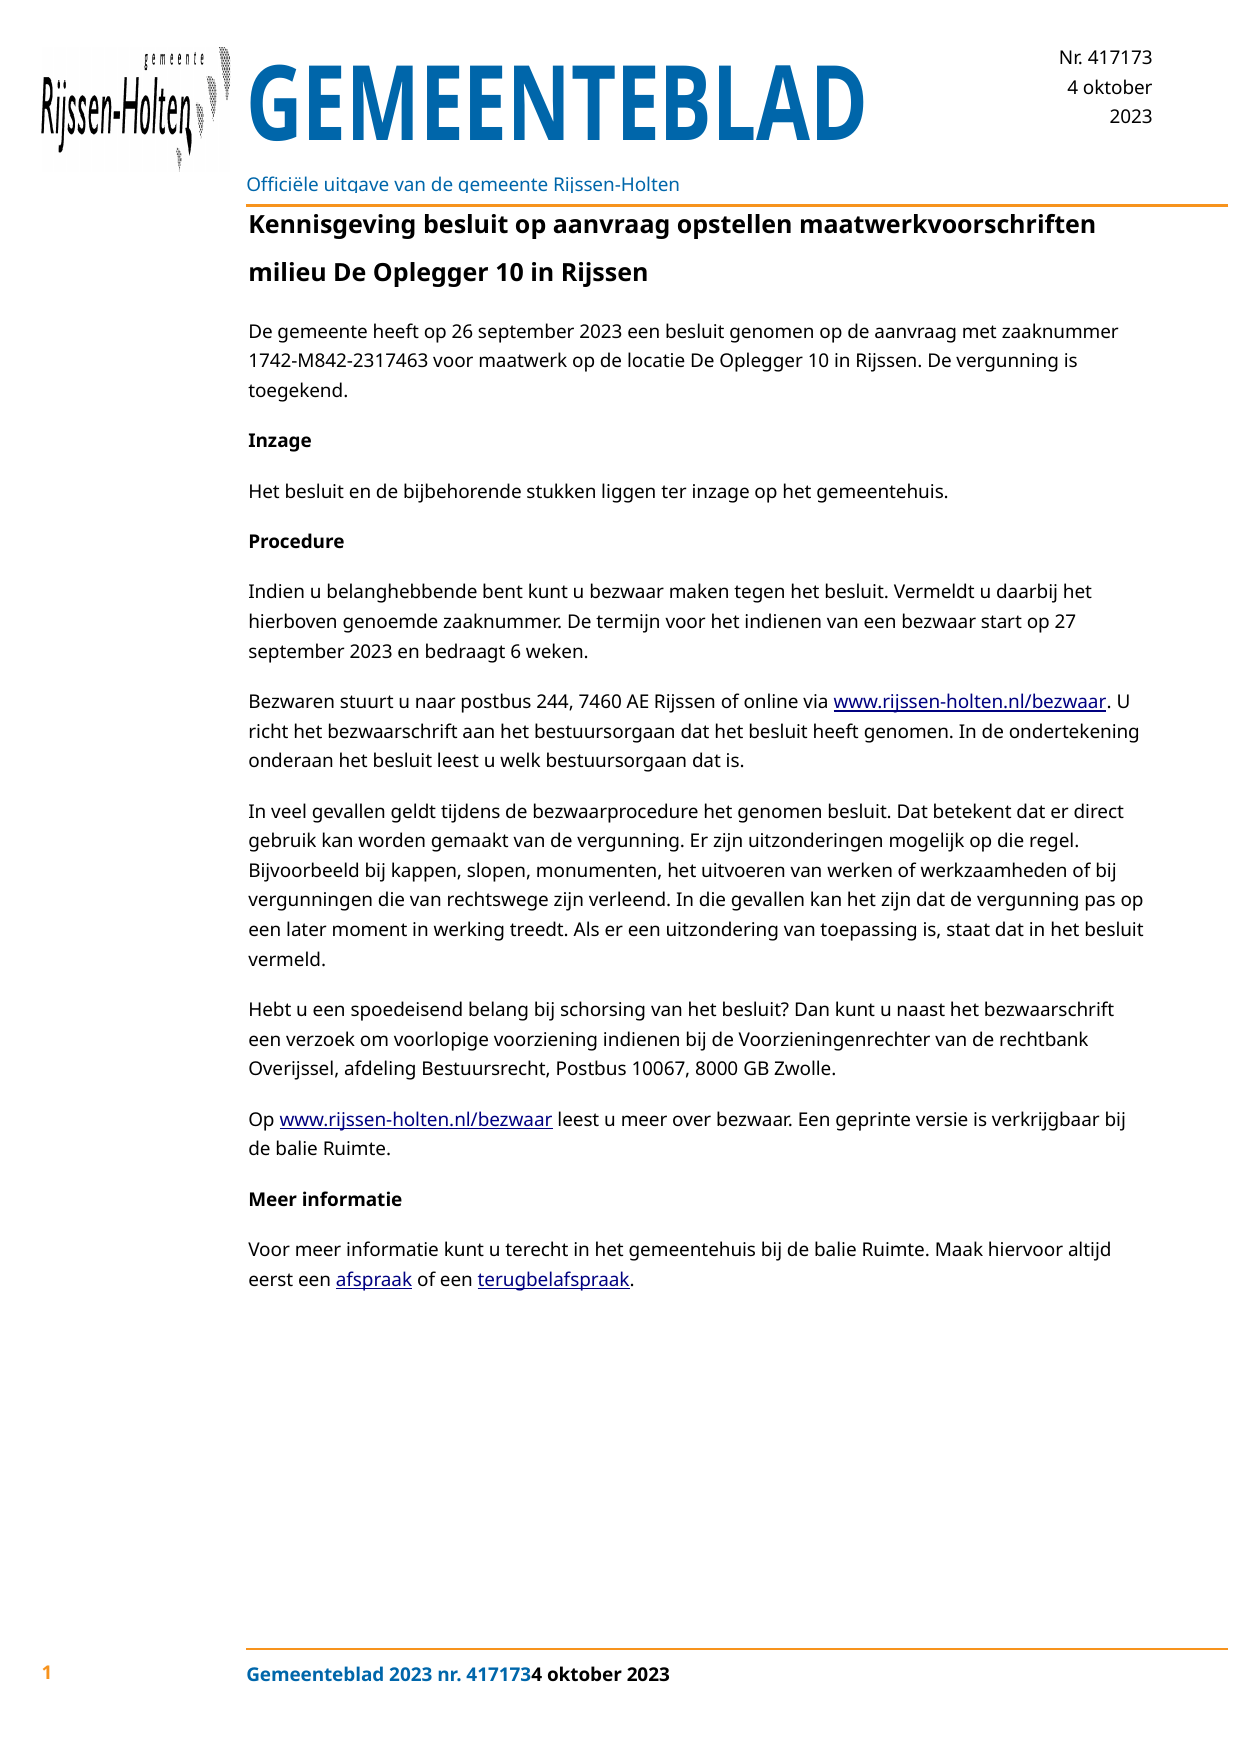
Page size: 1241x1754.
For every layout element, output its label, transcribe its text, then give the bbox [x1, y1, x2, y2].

text Bezwaren stuurt u naar postbus 244, 7460 AE Rijssen of online via www.rijssen-holten.nl/bezwaar. U richt het bezwaarschrift aan het bestuursorgaan dat het besluit heeft genomen. In de ondertekening onderaan het besluit leest u welk bestuursorgaan dat is. [248, 688, 1152, 773]
text Het besluit en de bijbehorende stukken liggen ter inzage op het gemeentehuis. [248, 478, 1152, 504]
text Meer informatie [248, 1186, 1152, 1212]
text Inzage [248, 427, 1152, 453]
text Voor meer informatie kunt u terecht in het gemeentehuis bij de balie Ruimte. Maak hiervoor altijd eerst een afspraak of een terugbelafspraak. [248, 1236, 1152, 1292]
picture [41, 47, 231, 172]
text In veel gevallen geldt tijdens de bezwaarprocedure het genomen besluit. Dat betekent dat er direct gebruik kan worden gemaakt van de vergunning. Er zijn uitzonderingen mogelijk op die regel. Bijvoorbeeld bij kappen, slopen, monumenten, het uitvoeren van werken of werkzaamheden of bij vergunningen die van rechtswege zijn verleend. In die gevallen kan het zijn dat de vergunning pas op een later moment in werking treedt. Als er een uitzondering van toepassing is, staat dat in het besluit vermeld. [248, 798, 1152, 972]
text Kennisgeving besluit op aanvraag opstellen maatwerkvoorschriften milieu De Oplegger 10 in Rijssen [248, 207, 1152, 288]
text Hebt u een spoedeisend belang bij schorsing van het besluit? Dan kunt u naast het bezwaarschrift een verzoek om voorlopige voorziening indienen bij de Voorzieningenrechter van de rechtbank Overijssel, afdeling Bestuursrecht, Postbus 10067, 8000 GB Zwolle. [248, 996, 1152, 1081]
text Procedure [248, 528, 1152, 554]
text Indien u belanghebbende bent kunt u bezwaar maken tegen het besluit. Vermeldt u daarbij het hierboven genoemde zaaknummer. De termijn voor het indienen van een bezwaar start op 27 september 2023 en bedraagt 6 weken. [248, 579, 1152, 664]
text De gemeente heeft op 26 september 2023 een besluit genomen op de aanvraag met zaaknummer 1742-M842-2317463 voor maatwerk op de locatie De Oplegger 10 in Rijssen. De vergunning is toegekend. [248, 318, 1152, 403]
text Op www.rijssen-holten.nl/bezwaar leest u meer over bezwaar. Een geprinte versie is verkrijgbaar bij de balie Ruimte. [248, 1106, 1152, 1161]
